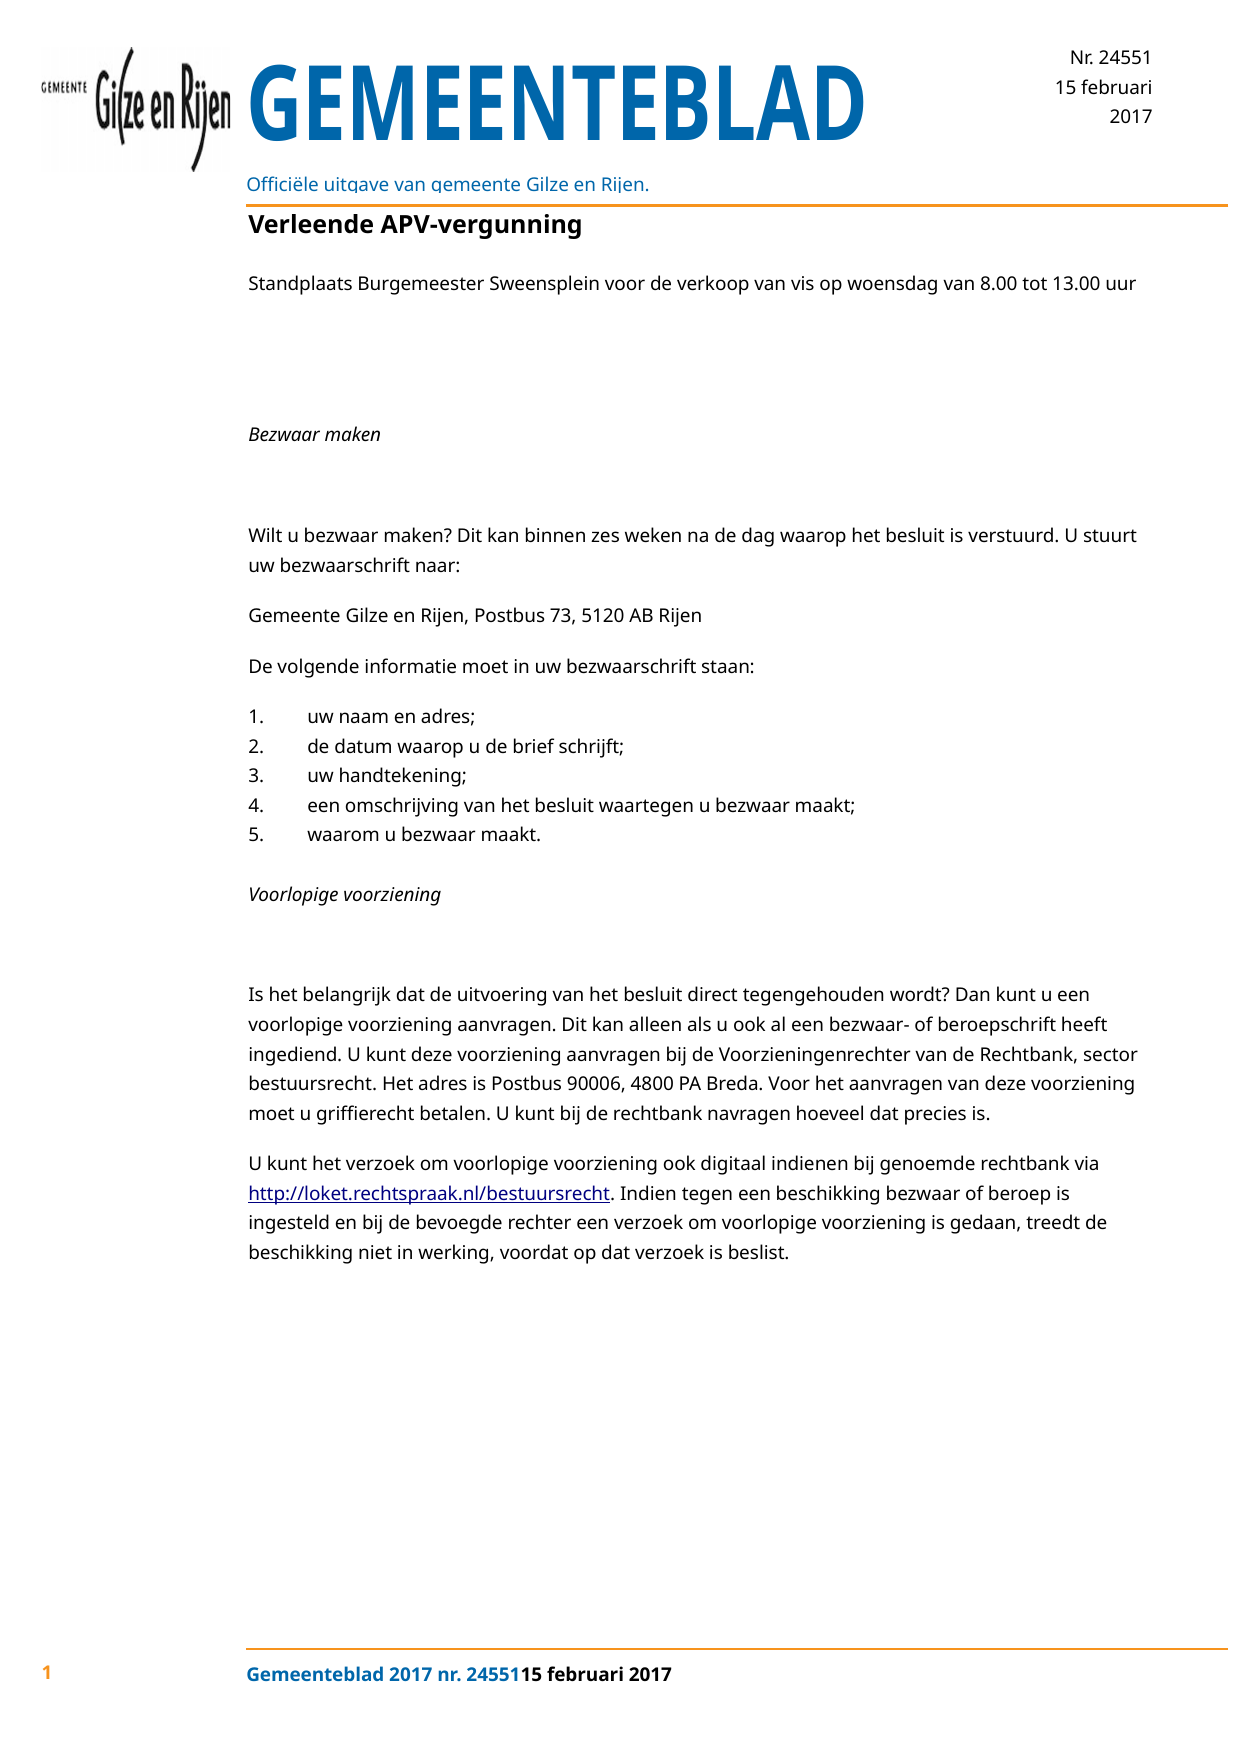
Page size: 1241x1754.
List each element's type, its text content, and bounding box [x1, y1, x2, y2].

text Wilt u bezwaar maken? Dit kan binnen zes weken na de dag waarop het besluit is verstuurd. U stuurt uw bezwaarschrift naar: [248, 522, 1152, 578]
picture [41, 47, 231, 172]
list uw handtekening; [248, 762, 1152, 788]
text Bezwaar maken [248, 422, 1152, 447]
text De volgende informatie moet in uw bezwaarschrift staan: [248, 653, 1152, 678]
list een omschrijving van het besluit waartegen u bezwaar maakt; [248, 792, 1152, 818]
list waarom u bezwaar maakt. [248, 822, 1152, 847]
list uw naam en adres; [248, 703, 1152, 729]
text Verleende APV-vergunning [248, 207, 1152, 241]
text Is het belangrijk dat de uitvoering van het besluit direct tegengehouden wordt? Dan kunt u een voorlopige voorziening aanvragen. Dit kan alleen als u ook al een bezwaar- of beroepschrift heeft ingediend. U kunt deze voorziening aanvragen bij de Voorzieningenrechter van de Rechtbank, sector bestuursrecht. Het adres is Postbus 90006, 4800 PA Breda. Voor het aanvragen van deze voorziening moet u griffierecht betalen. U kunt bij de rechtbank navragen hoeveel dat precies is. [248, 982, 1152, 1126]
text Voorlopige voorziening [248, 881, 1152, 906]
text U kunt het verzoek om voorlopige voorziening ook digitaal indienen bij genoemde rechtbank via http://loket.rechtspraak.nl/bestuursrecht. Indien tegen een beschikking bezwaar of beroep is ingesteld en bij de bevoegde rechter een verzoek om voorlopige voorziening is gedaan, treedt de beschikking niet in werking, voordat op dat verzoek is beslist. [248, 1150, 1152, 1265]
text Standplaats Burgemeester Sweensplein voor de verkoop van vis op woensdag van 8.00 tot 13.00 uur [248, 270, 1152, 296]
text Gemeente Gilze en Rijen, Postbus 73, 5120 AB Rijen [248, 602, 1152, 628]
list de datum waarop u de brief schrijft; [248, 733, 1152, 758]
